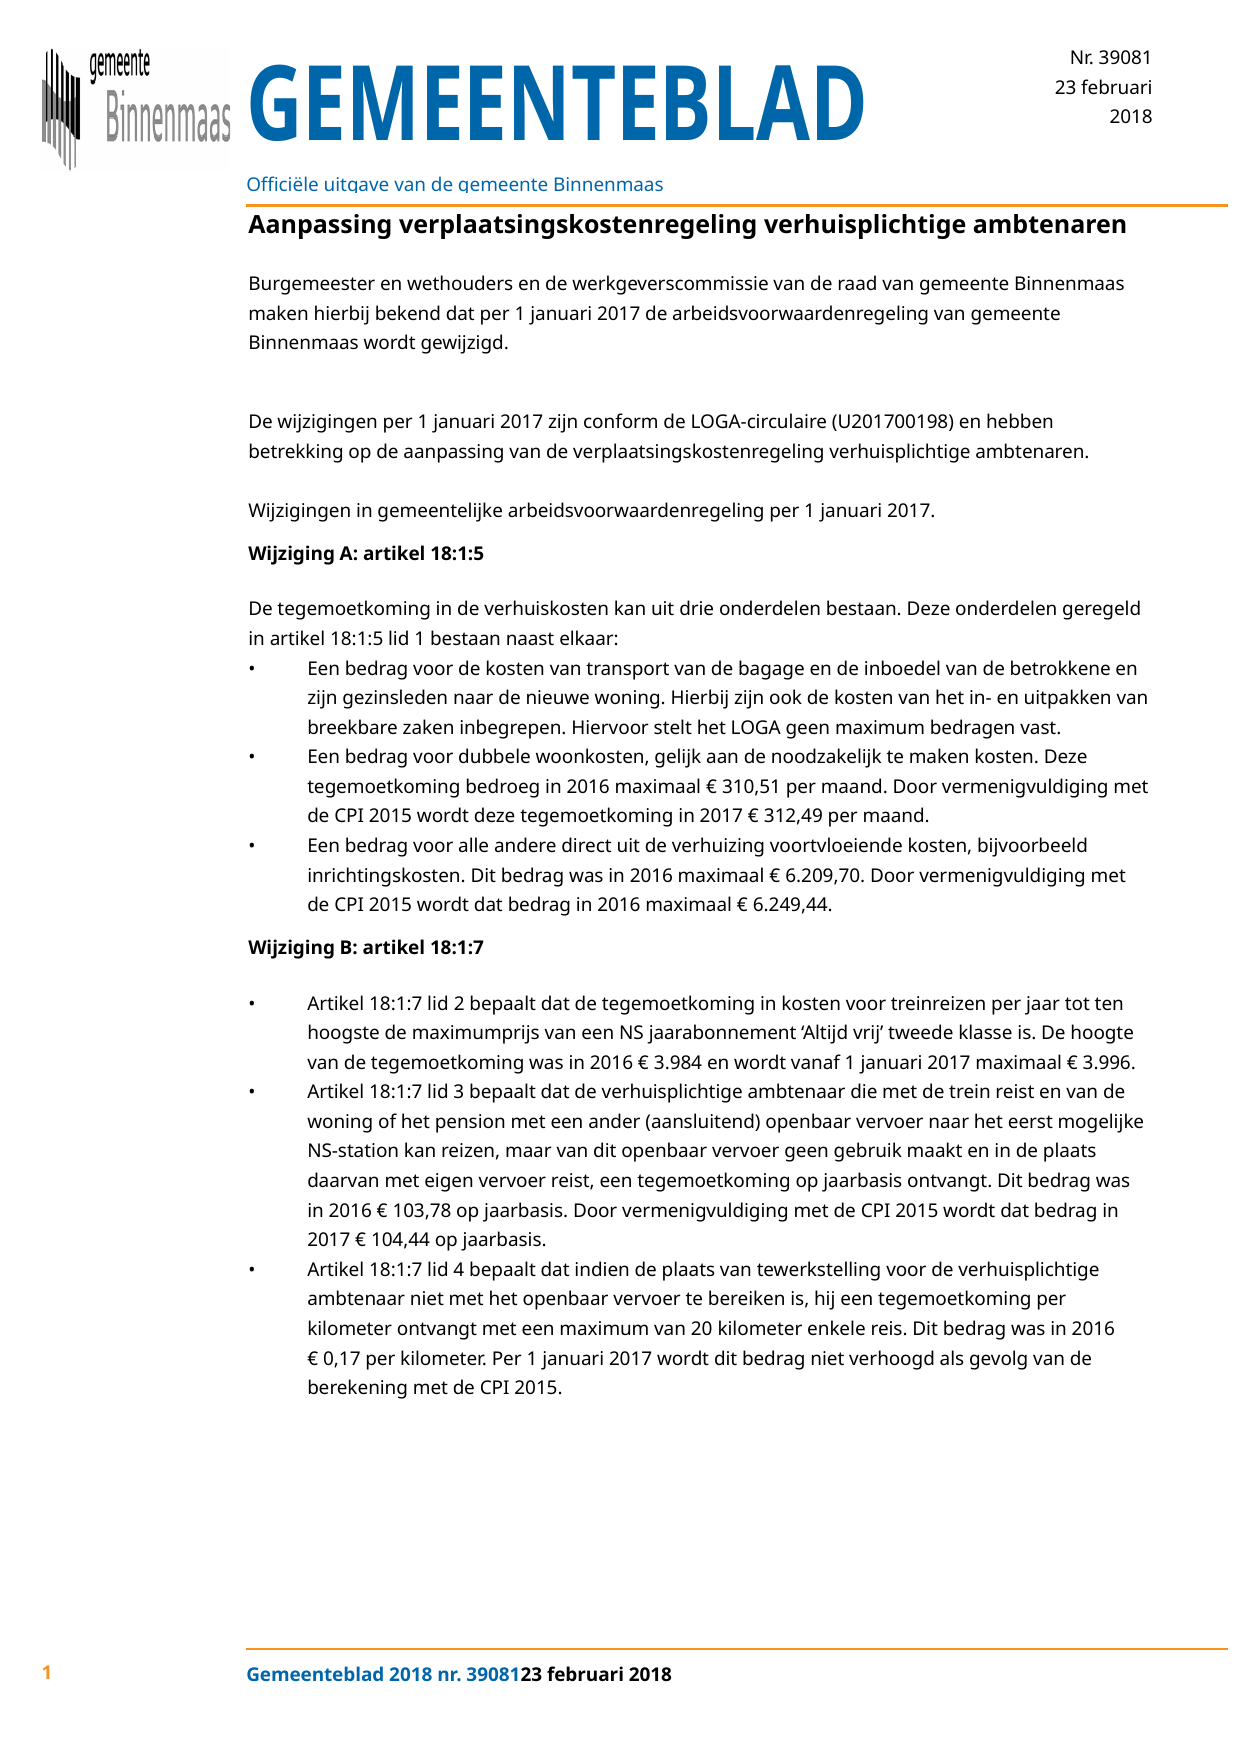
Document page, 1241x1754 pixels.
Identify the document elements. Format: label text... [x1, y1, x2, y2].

list Een bedrag voor dubbele woonkosten, gelijk aan de noodzakelijk te maken kosten. Deze tegemoetkoming bedroeg in 2016 maximaal € 310,51 per maand. Door vermenigvuldiging met de CPI 2015 wordt deze tegemoetkoming in 2017 € 312,49 per maand. [248, 743, 1152, 828]
list Artikel 18:1:7 lid 4 bepaalt dat indien de plaats van tewerkstelling voor de verhuisplichtige ambtenaar niet met het openbaar vervoer te bereiken is, hij een tegemoetkoming per kilometer ontvangt met een maximum van 20 kilometer enkele reis. Dit bedrag was in 2016 € 0,17 per kilometer. Per 1 januari 2017 wordt dit bedrag niet verhoogd als gevolg van de berekening met de CPI 2015. [248, 1256, 1152, 1400]
text Wijziging A: artikel 18:1:5 [248, 540, 1152, 566]
text De tegemoetkoming in de verhuiskosten kan uit drie onderdelen bestaan. Deze onderdelen geregeld in artikel 18:1:5 lid 1 bestaan naast elkaar: [248, 596, 1152, 651]
list Artikel 18:1:7 lid 2 bepaalt dat de tegemoetkoming in kosten voor treinreizen per jaar tot ten hoogste de maximumprijs van een NS jaarabonnement ‘Altijd vrij’ tweede klasse is. De hoogte van de tegemoetkoming was in 2016 € 3.984 en wordt vanaf 1 januari 2017 maximaal € 3.996. [248, 990, 1152, 1075]
text Burgemeester en wethouders en de werkgeverscommissie van de raad van gemeente Binnenmaas maken hierbij bekend dat per 1 januari 2017 de arbeidsvoorwaardenregeling van gemeente Binnenmaas wordt gewijzigd. [248, 270, 1152, 355]
text Wijzigingen in gemeentelijke arbeidsvoorwaardenregeling per 1 januari 2017. [248, 497, 1152, 523]
text Aanpassing verplaatsingskostenregeling verhuisplichtige ambtenaren [248, 207, 1152, 241]
picture [41, 47, 231, 172]
text De wijzigingen per 1 januari 2017 zijn conform de LOGA-circulaire (U201700198) en hebben betrekking op de aanpassing van de verplaatsingskostenregeling verhuisplichtige ambtenaren. [248, 408, 1152, 464]
list Een bedrag voor de kosten van transport van de bagage en de inboedel van de betrokkene en zijn gezinsleden naar de nieuwe woning. Hierbij zijn ook de kosten van het in- en uitpakken van breekbare zaken inbegrepen. Hiervoor stelt het LOGA geen maximum bedragen vast. [248, 655, 1152, 739]
list Artikel 18:1:7 lid 3 bepaalt dat de verhuisplichtige ambtenaar die met de trein reist en van de woning of het pension met een ander (aansluitend) openbaar vervoer naar het eerst mogelijke NS-station kan reizen, maar van dit openbaar vervoer geen gebruik maakt en in de plaats daarvan met eigen vervoer reist, een tegemoetkoming op jaarbasis ontvangt. Dit bedrag was in 2016 € 103,78 op jaarbasis. Door vermenigvuldiging met de CPI 2015 wordt dat bedrag in 2017 € 104,44 op jaarbasis. [248, 1078, 1152, 1252]
list Een bedrag voor alle andere direct uit de verhuizing voortvloeiende kosten, bijvoorbeeld inrichtingskosten. Dit bedrag was in 2016 maximaal € 6.209,70. Door vermenigvuldiging met de CPI 2015 wordt dat bedrag in 2016 maximaal € 6.249,44. [248, 832, 1152, 917]
text Wijziging B: artikel 18:1:7 [248, 934, 1152, 960]
